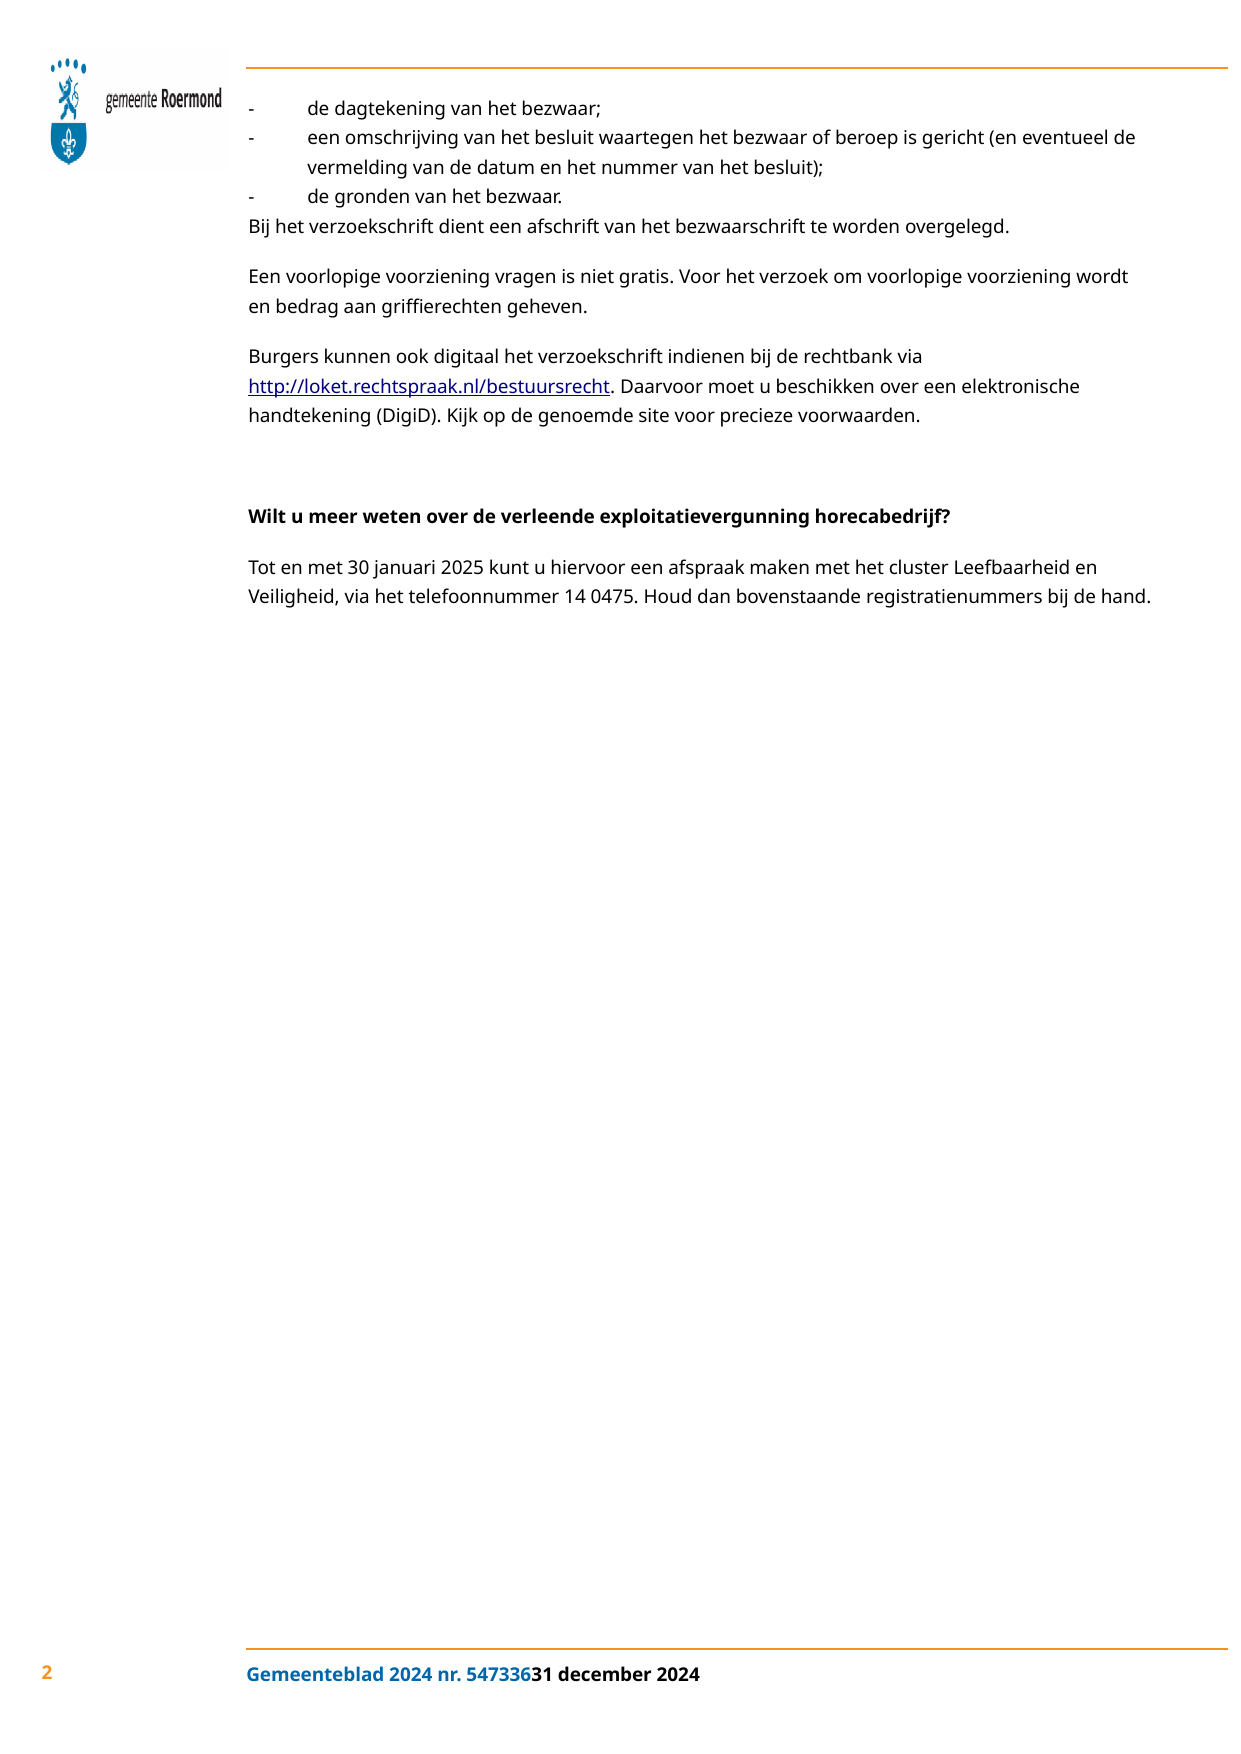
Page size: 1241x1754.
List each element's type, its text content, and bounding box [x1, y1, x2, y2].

text Bij het verzoekschrift dient een afschrift van het bezwaarschrift te worden overgelegd. [248, 213, 1152, 239]
text Een voorlopige voorziening vragen is niet gratis. Voor het verzoek om voorlopige voorziening wordt en bedrag aan griffierechten geheven. [248, 263, 1152, 319]
list de gronden van het bezwaar. [248, 183, 1152, 209]
text Burgers kunnen ook digitaal het verzoekschrift indienen bij de rechtbank via http://loket.rechtspraak.nl/bestuursrecht. Daarvoor moet u beschikken over een elektronische handtekening (DigiD). Kijk op de genoemde site voor precieze voorwaarden. [248, 343, 1152, 428]
picture [41, 47, 231, 172]
list een omschrijving van het besluit waartegen het bezwaar of beroep is gericht (en eventueel de vermelding van de datum en het nummer van het besluit); [248, 124, 1152, 180]
list de dagtekening van het bezwaar; [248, 95, 1152, 121]
text Wilt u meer weten over de verleende exploitatievergunning horecabedrijf? [248, 503, 1152, 529]
text Tot en met 30 januari 2025 kunt u hiervoor een afspraak maken met het cluster Leefbaarheid en Veiligheid, via het telefoonnummer 14 0475. Houd dan bovenstaande registratienummers bij de hand. [248, 554, 1152, 609]
